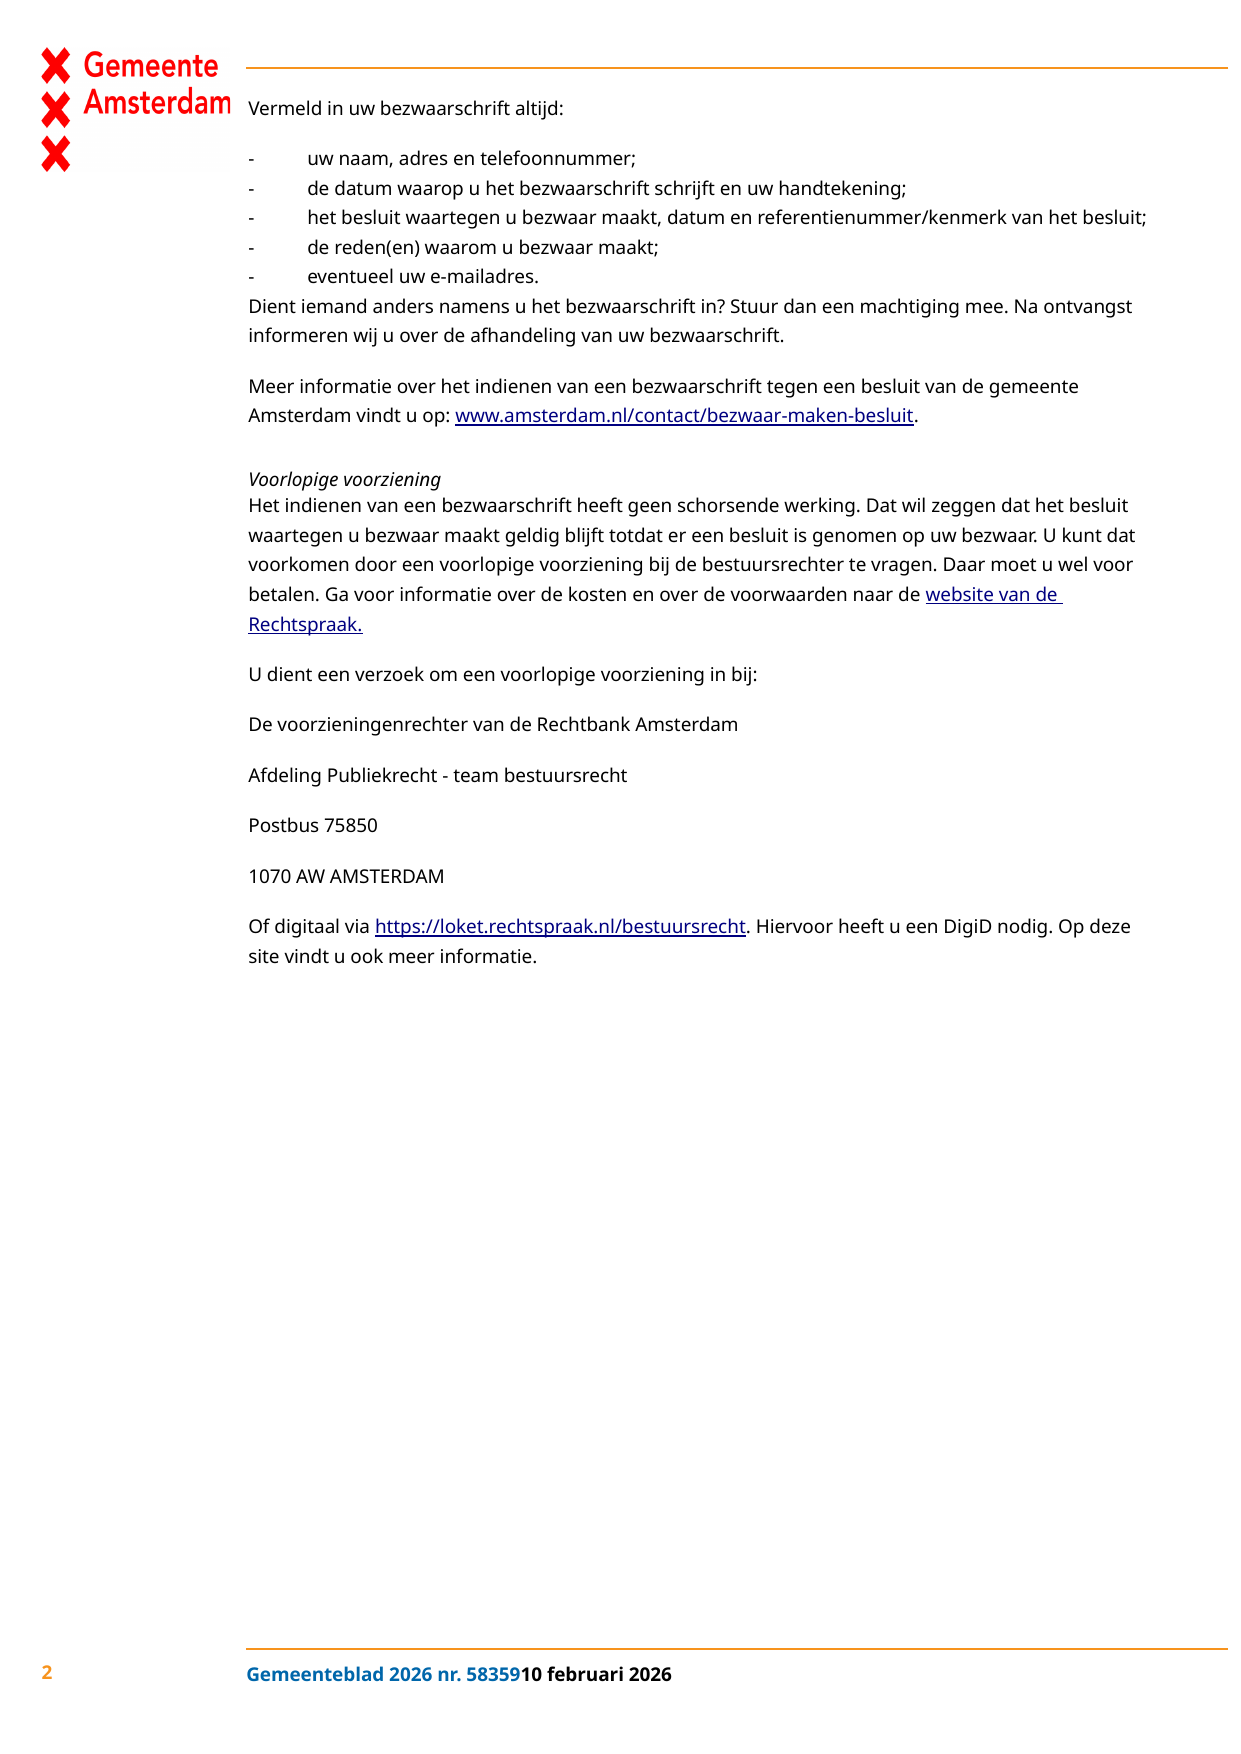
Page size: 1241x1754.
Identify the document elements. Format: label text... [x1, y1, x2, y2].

list eventueel uw e-mailadres. [248, 263, 1152, 289]
text Vermeld in uw bezwaarschrift altijd: [248, 95, 1152, 121]
text De voorzieningenrechter van de Rechtbank Amsterdam [248, 712, 1152, 737]
text Meer informatie over het indienen van een bezwaarschrift tegen een besluit van de gemeente Amsterdam vindt u op: www.amsterdam.nl/contact/bezwaar-maken-besluit. [248, 373, 1152, 428]
text U dient een verzoek om een voorlopige voorziening in bij: [248, 661, 1152, 687]
text Voorlopige voorziening [248, 467, 1152, 492]
list het besluit waartegen u bezwaar maakt, datum en referentienummer/kenmerk van het besluit; [248, 204, 1152, 230]
text Of digitaal via https://loket.rechtspraak.nl/bestuursrecht. Hiervoor heeft u een DigiD nodig. Op deze site vindt u ook meer informatie. [248, 913, 1152, 968]
text Het indienen van een bezwaarschrift heeft geen schorsende werking. Dat wil zeggen dat het besluit waartegen u bezwaar maakt geldig blijft totdat er een besluit is genomen op uw bezwaar. U kunt dat voorkomen door een voorlopige voorziening bij de bestuursrechter te vragen. Daar moet u wel voor betalen. Ga voor informatie over de kosten en over de voorwaarden naar de website van de Rechtspraak. [248, 492, 1152, 636]
text Dient iemand anders namens u het bezwaarschrift in? Stuur dan een machtiging mee. Na ontvangst informeren wij u over de afhandeling van uw bezwaarschrift. [248, 293, 1152, 348]
picture [41, 47, 231, 172]
list uw naam, adres en telefoonnummer; [248, 145, 1152, 171]
list de reden(en) waarom u bezwaar maakt; [248, 234, 1152, 260]
list de datum waarop u het bezwaarschrift schrijft en uw handtekening; [248, 175, 1152, 201]
text 1070 AW AMSTERDAM [248, 863, 1152, 888]
text Afdeling Publiekrecht - team bestuursrecht [248, 762, 1152, 788]
text Postbus 75850 [248, 812, 1152, 838]
